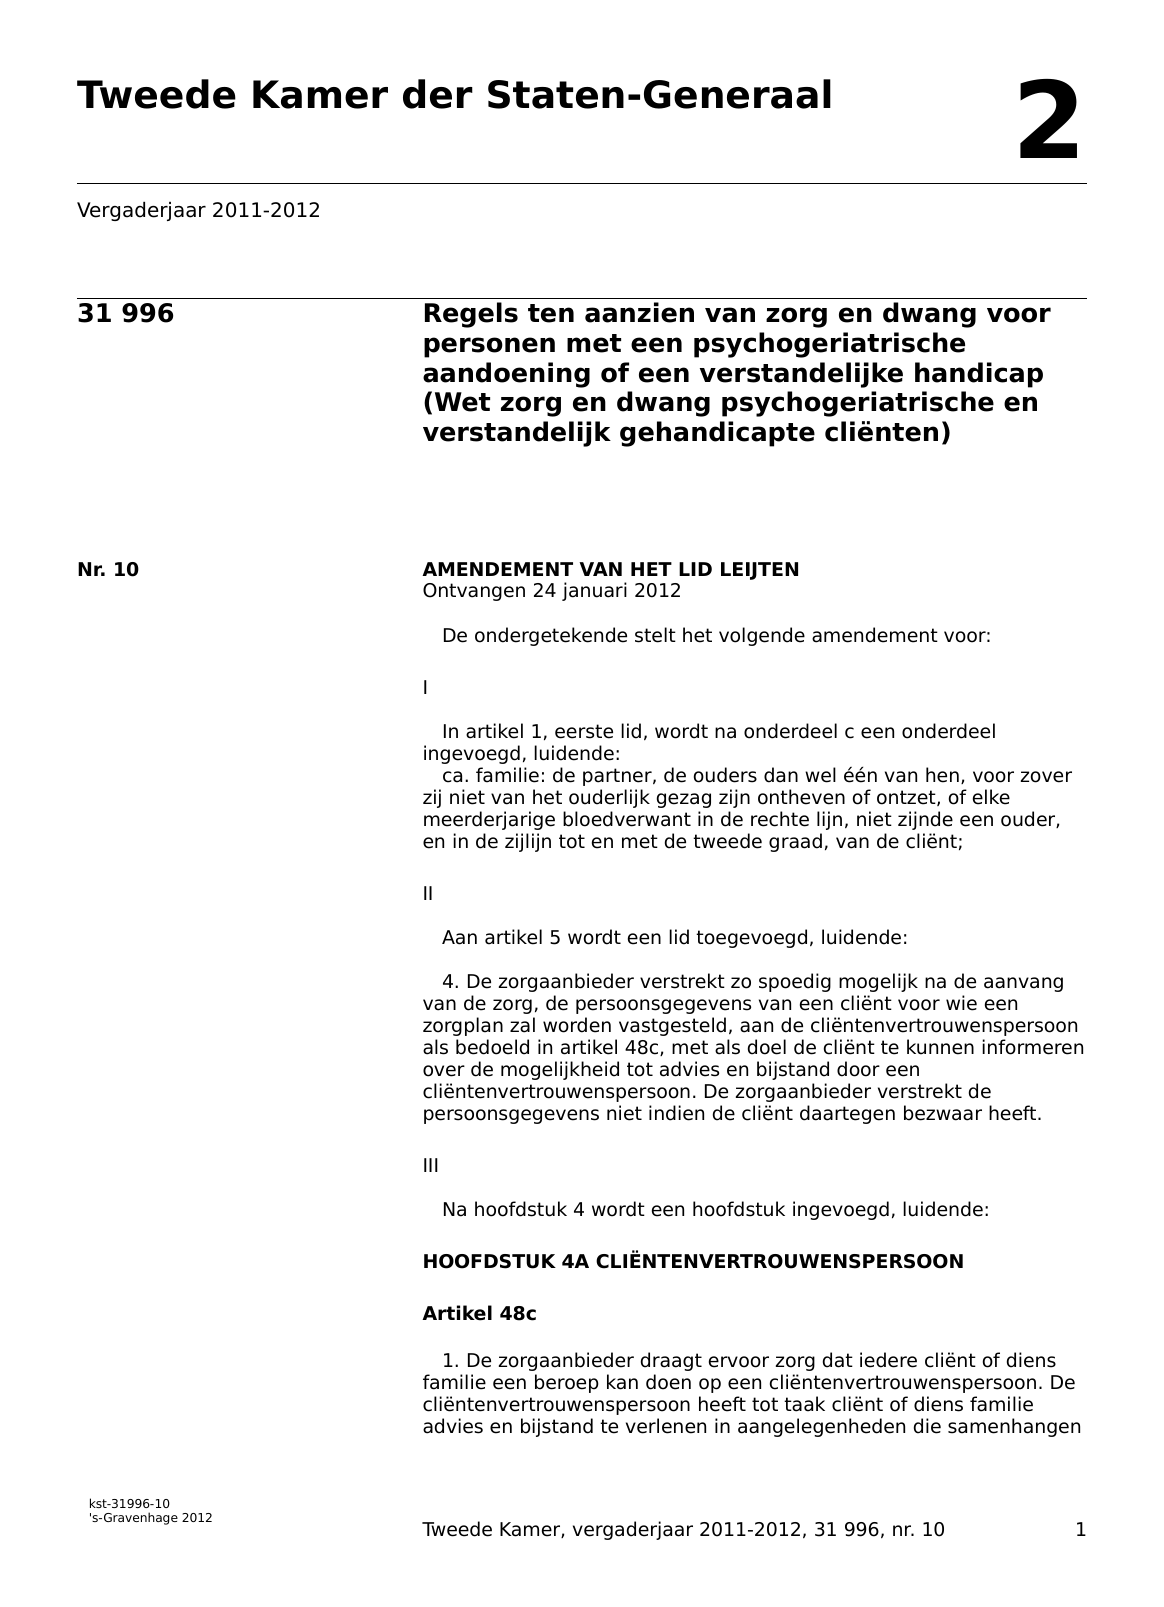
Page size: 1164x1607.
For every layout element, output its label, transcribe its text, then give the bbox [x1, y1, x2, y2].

table_header 2 [886, 59, 1087, 183]
text Ontvangen 24 januari 2012 [422, 580, 1087, 602]
subtitle 31 996 Regels ten aanzien van zorg en dwang voor personen met een psychogeriatrische aandoening of een verstandelijke handicap (Wet zorg en dwang psychogeriatrische en verstandelijk gehandicapte cliënten) [77, 299, 1087, 447]
subtitle I [422, 677, 1087, 698]
subtitle HOOFDSTUK 4A CLIËNTENVERTROUWENSPERSOON [422, 1251, 1087, 1273]
text Na hoofdstuk 4 wordt een hoofdstuk ingevoegd, luidende: [422, 1199, 1087, 1221]
text kst-31996-10 [88, 1497, 323, 1511]
text Aan artikel 5 wordt een lid toegevoegd, luidende: [422, 927, 1087, 949]
text 4. De zorgaanbieder verstrekt zo spoedig mogelijk na de aanvang van de zorg, de persoonsgegevens van een cliënt voor wie een zorgplan zal worden vastgesteld, aan de cliëntenvertrouwenspersoon als bedoeld in artikel 48c, met als doel de cliënt te kunnen informeren over de mogelijkheid tot advies en bijstand door een cliëntenvertrouwenspersoon. De zorgaanbieder verstrekt de persoonsgegevens niet indien de cliënt daartegen bezwaar heeft. [422, 971, 1087, 1125]
subtitle Nr. 10 AMENDEMENT VAN HET LID LEIJTEN [77, 558, 1087, 580]
text De ondergetekende stelt het volgende amendement voor: [422, 624, 1087, 647]
text 's-Gravenhage 2012 [88, 1511, 323, 1525]
text 1. De zorgaanbieder draagt ervoor zorg dat iedere cliënt of diens familie een beroep kan doen op een cliëntenvertrouwenspersoon. De cliëntenvertrouwenspersoon heeft tot taak cliënt of diens familie advies en bijstand te verlenen in aangelegenheden die samenhangen [422, 1350, 1087, 1438]
subtitle II [422, 883, 1087, 904]
table_header Tweede Kamer der Staten-Generaal [77, 59, 886, 183]
table_cell Vergaderjaar 2011-2012 [77, 184, 1087, 298]
text ca. familie: de partner, de ouders dan wel één van hen, voor zover zij niet van het ouderlijk gezag zijn ontheven of ontzet, of elke meerderjarige bloedverwant in de rechte lijn, niet zijnde een ouder, en in de zijlijn tot en met de tweede graad, van de cliënt; [422, 765, 1087, 853]
text In artikel 1, eerste lid, wordt na onderdeel c een onderdeel ingevoegd, luidende: [422, 721, 1087, 765]
subtitle Artikel 48c [422, 1303, 1087, 1325]
subtitle III [422, 1155, 1087, 1177]
